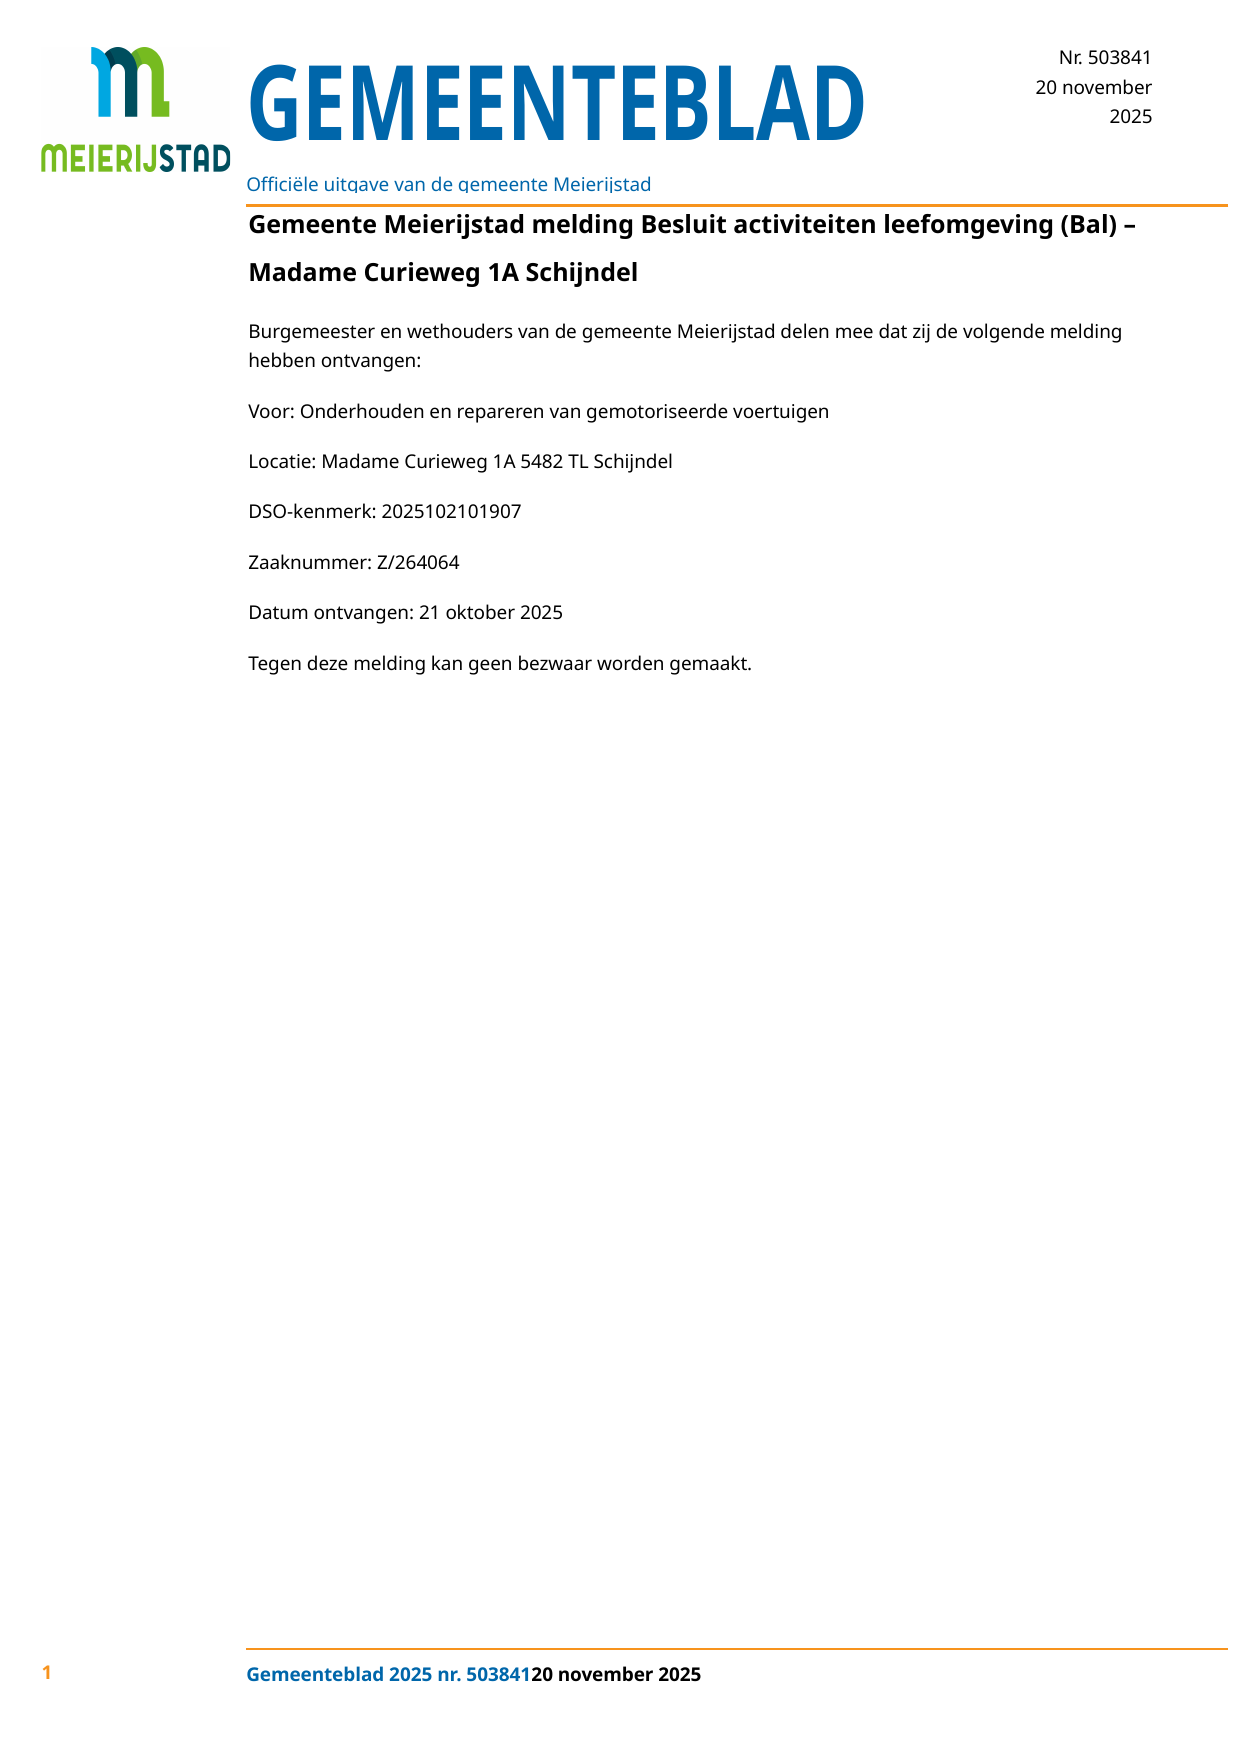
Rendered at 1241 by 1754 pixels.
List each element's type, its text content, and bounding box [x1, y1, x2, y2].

picture [41, 47, 231, 172]
text Zaaknummer: Z/264064 [248, 549, 1152, 575]
text Tegen deze melding kan geen bezwaar worden gemaakt. [248, 650, 1152, 676]
text Locatie: Madame Curieweg 1A 5482 TL Schijndel [248, 448, 1152, 474]
text Burgemeester en wethouders van de gemeente Meierijstad delen mee dat zij de volgende melding hebben ontvangen: [248, 318, 1152, 373]
text Datum ontvangen: 21 oktober 2025 [248, 599, 1152, 625]
text DSO-kenmerk: 2025102101907 [248, 499, 1152, 524]
text Voor: Onderhouden en repareren van gemotoriseerde voertuigen [248, 398, 1152, 424]
text Gemeente Meierijstad melding Besluit activiteiten leefomgeving (Bal) – Madame Curieweg 1A Schijndel [248, 207, 1152, 288]
